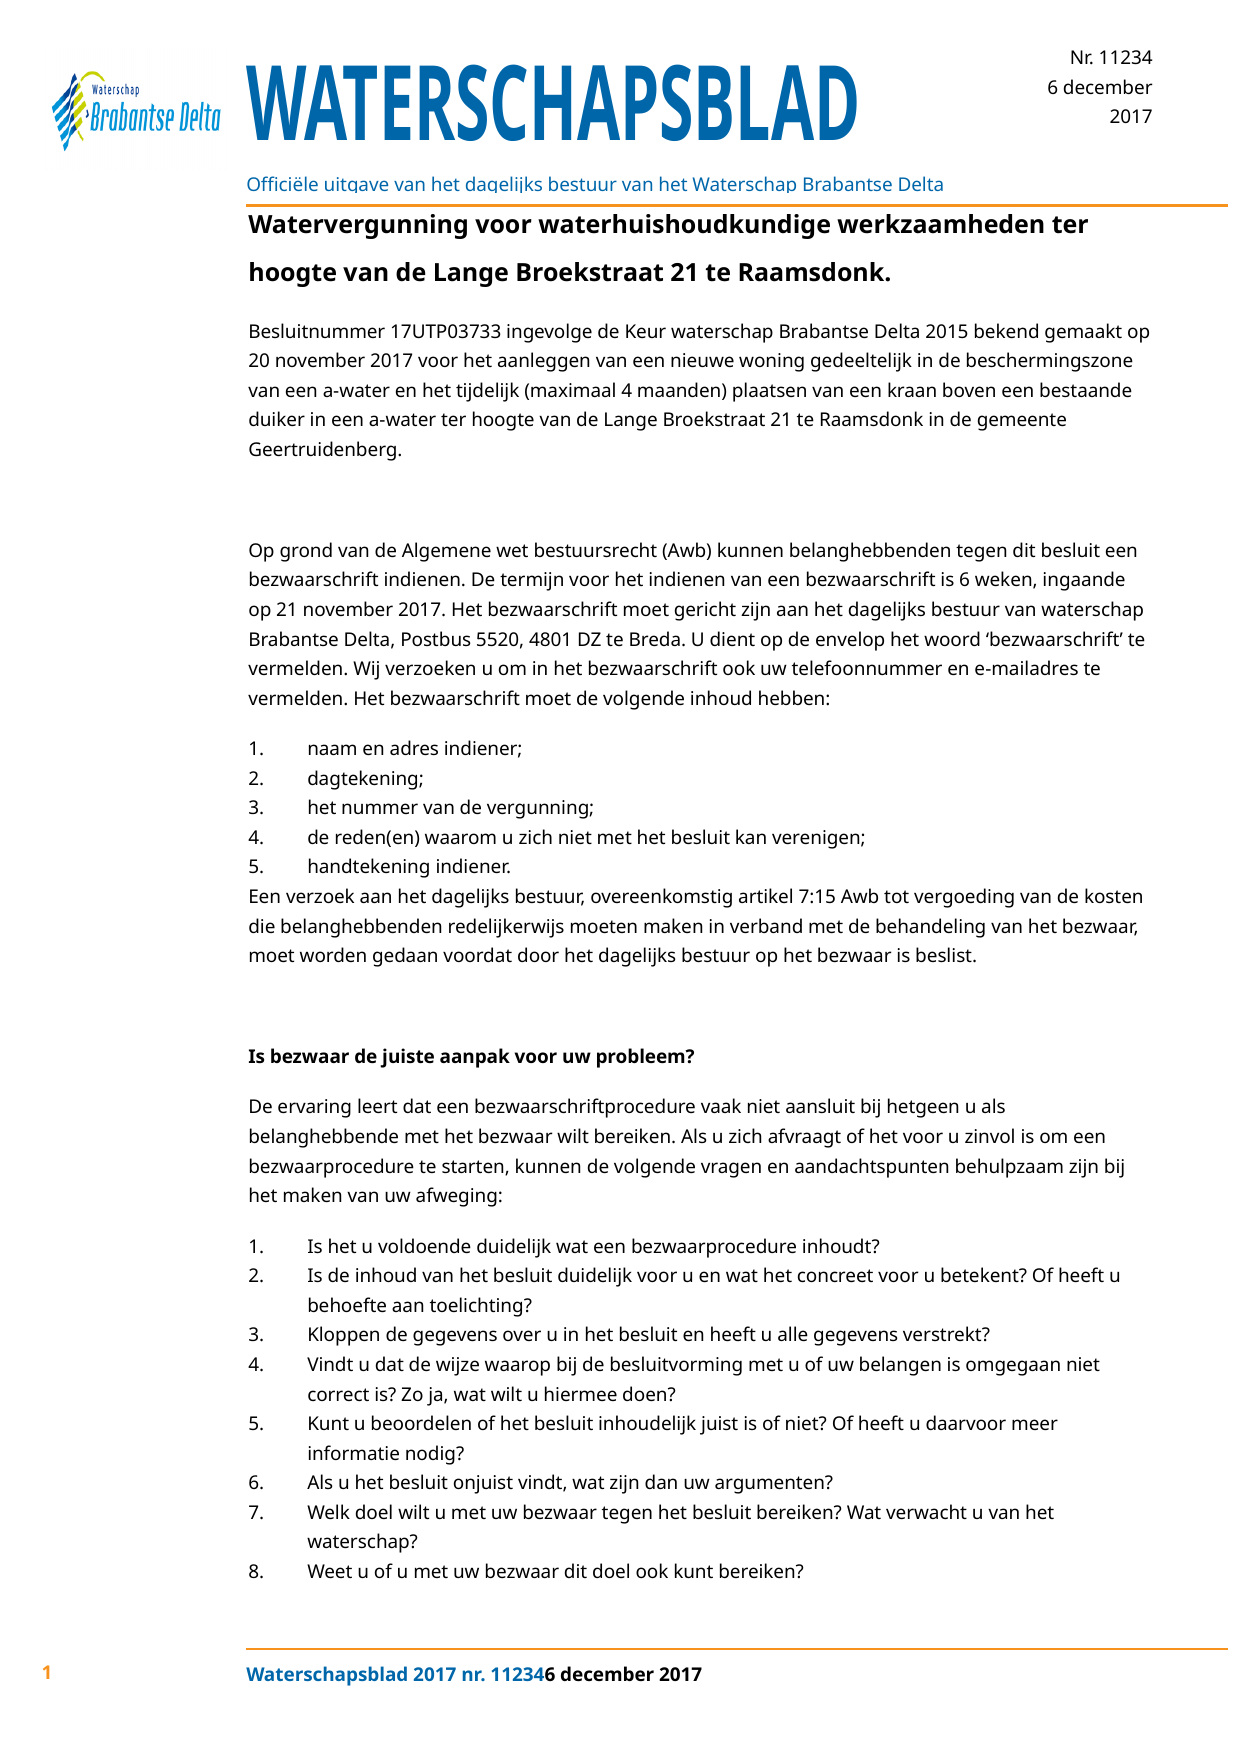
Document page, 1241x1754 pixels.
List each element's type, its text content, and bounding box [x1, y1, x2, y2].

list de reden(en) waarom u zich niet met het besluit kan verenigen; [248, 824, 1152, 850]
list Welk doel wilt u met uw bezwaar tegen het besluit bereiken? Wat verwacht u van het waterschap? [248, 1499, 1152, 1554]
list Als u het besluit onjuist vindt, wat zijn dan uw argumenten? [248, 1469, 1152, 1495]
text Is bezwaar de juiste aanpak voor uw probleem? [248, 1043, 1152, 1069]
list naam en adres indiener; [248, 735, 1152, 761]
list Kunt u beoordelen of het besluit inhoudelijk juist is of niet? Of heeft u daarvoor meer informatie nodig? [248, 1410, 1152, 1466]
text De ervaring leert dat een bezwaarschriftprocedure vaak niet aansluit bij hetgeen u als belanghebbende met het bezwaar wilt bereiken. Als u zich afvraagt of het voor u zinvol is om een bezwaarprocedure te starten, kunnen de volgende vragen en aandachtspunten behulpzaam zijn bij het maken van uw afweging: [248, 1094, 1152, 1208]
text Watervergunning voor waterhuishoudkundige werkzaamheden ter hoogte van de Lange Broekstraat 21 te Raamsdonk. [248, 207, 1152, 288]
list Is het u voldoende duidelijk wat een bezwaarprocedure inhoudt? [248, 1233, 1152, 1259]
picture [41, 47, 231, 172]
list Vindt u dat de wijze waarop bij de besluitvorming met u of uw belangen is omgegaan niet correct is? Zo ja, wat wilt u hiermee doen? [248, 1351, 1152, 1407]
list Weet u of u met uw bezwaar dit doel ook kunt bereiken? [248, 1558, 1152, 1584]
list handtekening indiener. [248, 854, 1152, 879]
list dagtekening; [248, 765, 1152, 791]
text Op grond van de Algemene wet bestuursrecht (Awb) kunnen belanghebbenden tegen dit besluit een bezwaarschrift indienen. De termijn voor het indienen van een bezwaarschrift is 6 weken, ingaande op 21 november 2017. Het bezwaarschrift moet gericht zijn aan het dagelijks bestuur van waterschap Brabantse Delta, Postbus 5520, 4801 DZ te Breda. U dient op de envelop het woord ‘bezwaarschrift’ te vermelden. Wij verzoeken u om in het bezwaarschrift ook uw telefoonnummer en e‑mailadres te vermelden. Het bezwaarschrift moet de volgende inhoud hebben: [248, 537, 1152, 711]
list Is de inhoud van het besluit duidelijk voor u en wat het concreet voor u betekent? Of heeft u behoefte aan toelichting? [248, 1262, 1152, 1318]
list Kloppen de gegevens over u in het besluit en heeft u alle gegevens verstrekt? [248, 1322, 1152, 1347]
text Besluitnummer 17UTP03733 ingevolge de Keur waterschap Brabantse Delta 2015 bekend gemaakt op 20 november 2017 voor het aanleggen van een nieuwe woning gedeeltelijk in de beschermingszone van een a-water en het tijdelijk (maximaal 4 maanden) plaatsen van een kraan boven een bestaande duiker in een a-water ter hoogte van de Lange Broekstraat 21 te Raamsdonk in de gemeente Geertruidenberg. [248, 318, 1152, 462]
text Een verzoek aan het dagelijks bestuur, overeenkomstig artikel 7:15 Awb tot vergoeding van de kosten die belanghebbenden redelijkerwijs moeten maken in verband met de behandeling van het bezwaar, moet worden gedaan voordat door het dagelijks bestuur op het bezwaar is beslist. [248, 883, 1152, 968]
list het nummer van de vergunning; [248, 794, 1152, 820]
